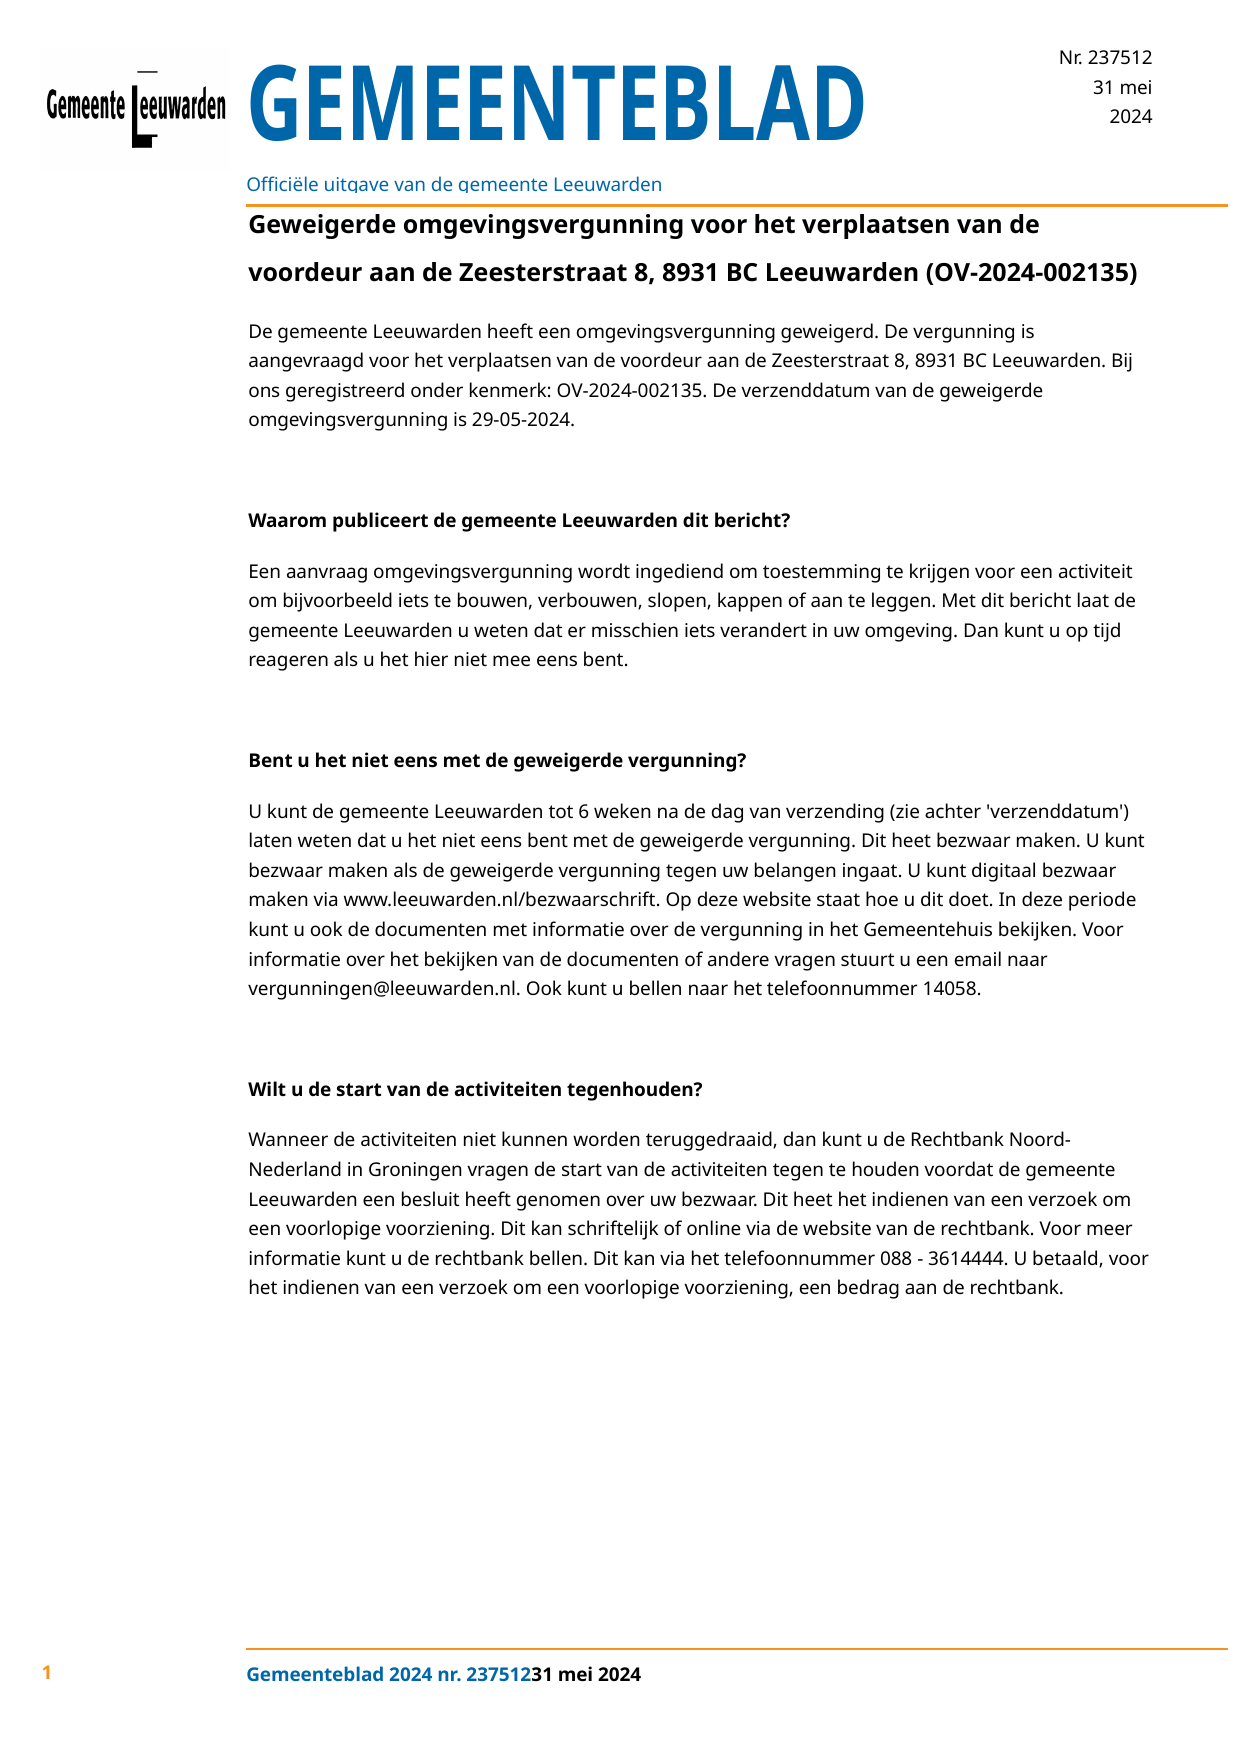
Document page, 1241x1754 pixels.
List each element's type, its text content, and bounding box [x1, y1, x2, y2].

text Wilt u de start van de activiteiten tegenhouden? [248, 1076, 1152, 1102]
text Waarom publiceert de gemeente Leeuwarden dit bericht? [248, 507, 1152, 533]
text U kunt de gemeente Leeuwarden tot 6 weken na de dag van verzending (zie achter 'verzenddatum') laten weten dat u het niet eens bent met de geweigerde vergunning. Dit heet bezwaar maken. U kunt bezwaar maken als de geweigerde vergunning tegen uw belangen ingaat. U kunt digitaal bezwaar maken via www.leeuwarden.nl/bezwaarschrift. Op deze website staat hoe u dit doet. In deze periode kunt u ook de documenten met informatie over de vergunning in het Gemeentehuis bekijken. Voor informatie over het bekijken van de documenten of andere vragen stuurt u een email naar vergunningen@leeuwarden.nl. Ook kunt u bellen naar het telefoonnummer 14058. [248, 798, 1152, 1001]
text De gemeente Leeuwarden heeft een omgevingsvergunning geweigerd. De vergunning is aangevraagd voor het verplaatsen van de voordeur aan de Zeesterstraat 8, 8931 BC Leeuwarden. Bij ons geregistreerd onder kenmerk: OV-2024-002135. De verzenddatum van de geweigerde omgevingsvergunning is 29-05-2024. [248, 318, 1152, 432]
text Wanneer de activiteiten niet kunnen worden teruggedraaid, dan kunt u de Rechtbank Noord-Nederland in Groningen vragen de start van de activiteiten tegen te houden voordat de gemeente Leeuwarden een besluit heeft genomen over uw bezwaar. Dit heet het indienen van een verzoek om een voorlopige voorziening. Dit kan schriftelijk of online via de website van de rechtbank. Voor meer informatie kunt u de rechtbank bellen. Dit kan via het telefoonnummer 088 - 3614444. U betaald, voor het indienen van een verzoek om een voorlopige voorziening, een bedrag aan de rechtbank. [248, 1127, 1152, 1300]
picture [41, 47, 231, 172]
text Bent u het niet eens met de geweigerde vergunning? [248, 747, 1152, 773]
text Een aanvraag omgevingsvergunning wordt ingediend om toestemming te krijgen voor een activiteit om bijvoorbeeld iets te bouwen, verbouwen, slopen, kappen of aan te leggen. Met dit bericht laat de gemeente Leeuwarden u weten dat er misschien iets verandert in uw omgeving. Dan kunt u op tijd reageren als u het hier niet mee eens bent. [248, 558, 1152, 672]
text Geweigerde omgevingsvergunning voor het verplaatsen van de voordeur aan de Zeesterstraat 8, 8931 BC Leeuwarden (OV-2024-002135) [248, 207, 1152, 288]
